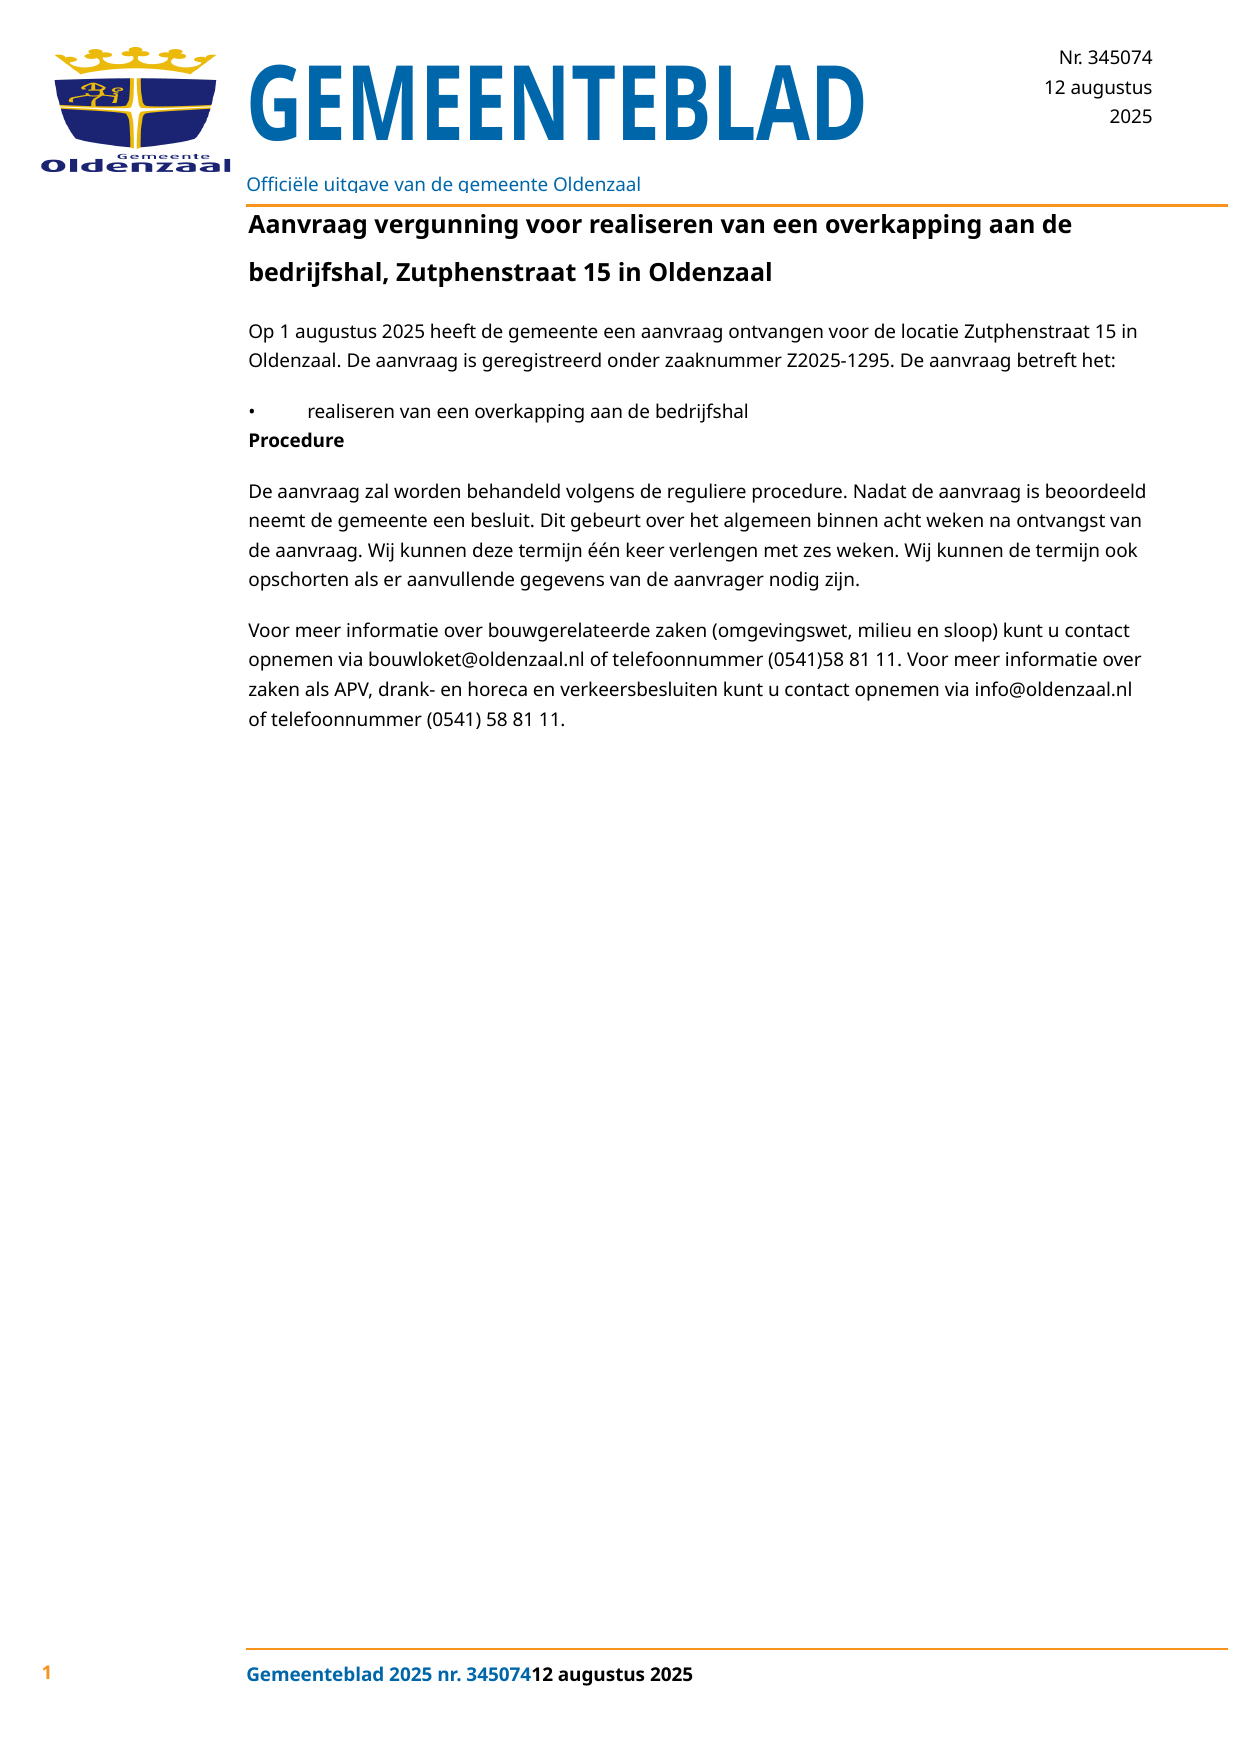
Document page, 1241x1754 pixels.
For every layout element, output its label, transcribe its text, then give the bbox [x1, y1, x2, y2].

text Aanvraag vergunning voor realiseren van een overkapping aan de bedrijfshal, Zutphenstraat 15 in Oldenzaal [248, 207, 1152, 288]
picture [41, 47, 231, 172]
text De aanvraag zal worden behandeld volgens de reguliere procedure. Nadat de aanvraag is beoordeeld neemt de gemeente een besluit. Dit gebeurt over het algemeen binnen acht weken na ontvangst van de aanvraag. Wij kunnen deze termijn één keer verlengen met zes weken. Wij kunnen de termijn ook opschorten als er aanvullende gegevens van de aanvrager nodig zijn. [248, 478, 1152, 592]
text Procedure [248, 427, 1152, 453]
text Op 1 augustus 2025 heeft de gemeente een aanvraag ontvangen voor de locatie Zutphenstraat 15 in Oldenzaal. De aanvraag is geregistreerd onder zaaknummer Z2025-1295. De aanvraag betreft het: [248, 318, 1152, 373]
list realiseren van een overkapping aan de bedrijfshal [248, 398, 1152, 424]
text Voor meer informatie over bouwgerelateerde zaken (omgevingswet, milieu en sloop) kunt u contact opnemen via bouwloket@oldenzaal.nl of telefoonnummer (0541)58 81 11. Voor meer informatie over zaken als APV, drank- en horeca en verkeersbesluiten kunt u contact opnemen via info@oldenzaal.nl of telefoonnummer (0541) 58 81 11. [248, 617, 1152, 732]
